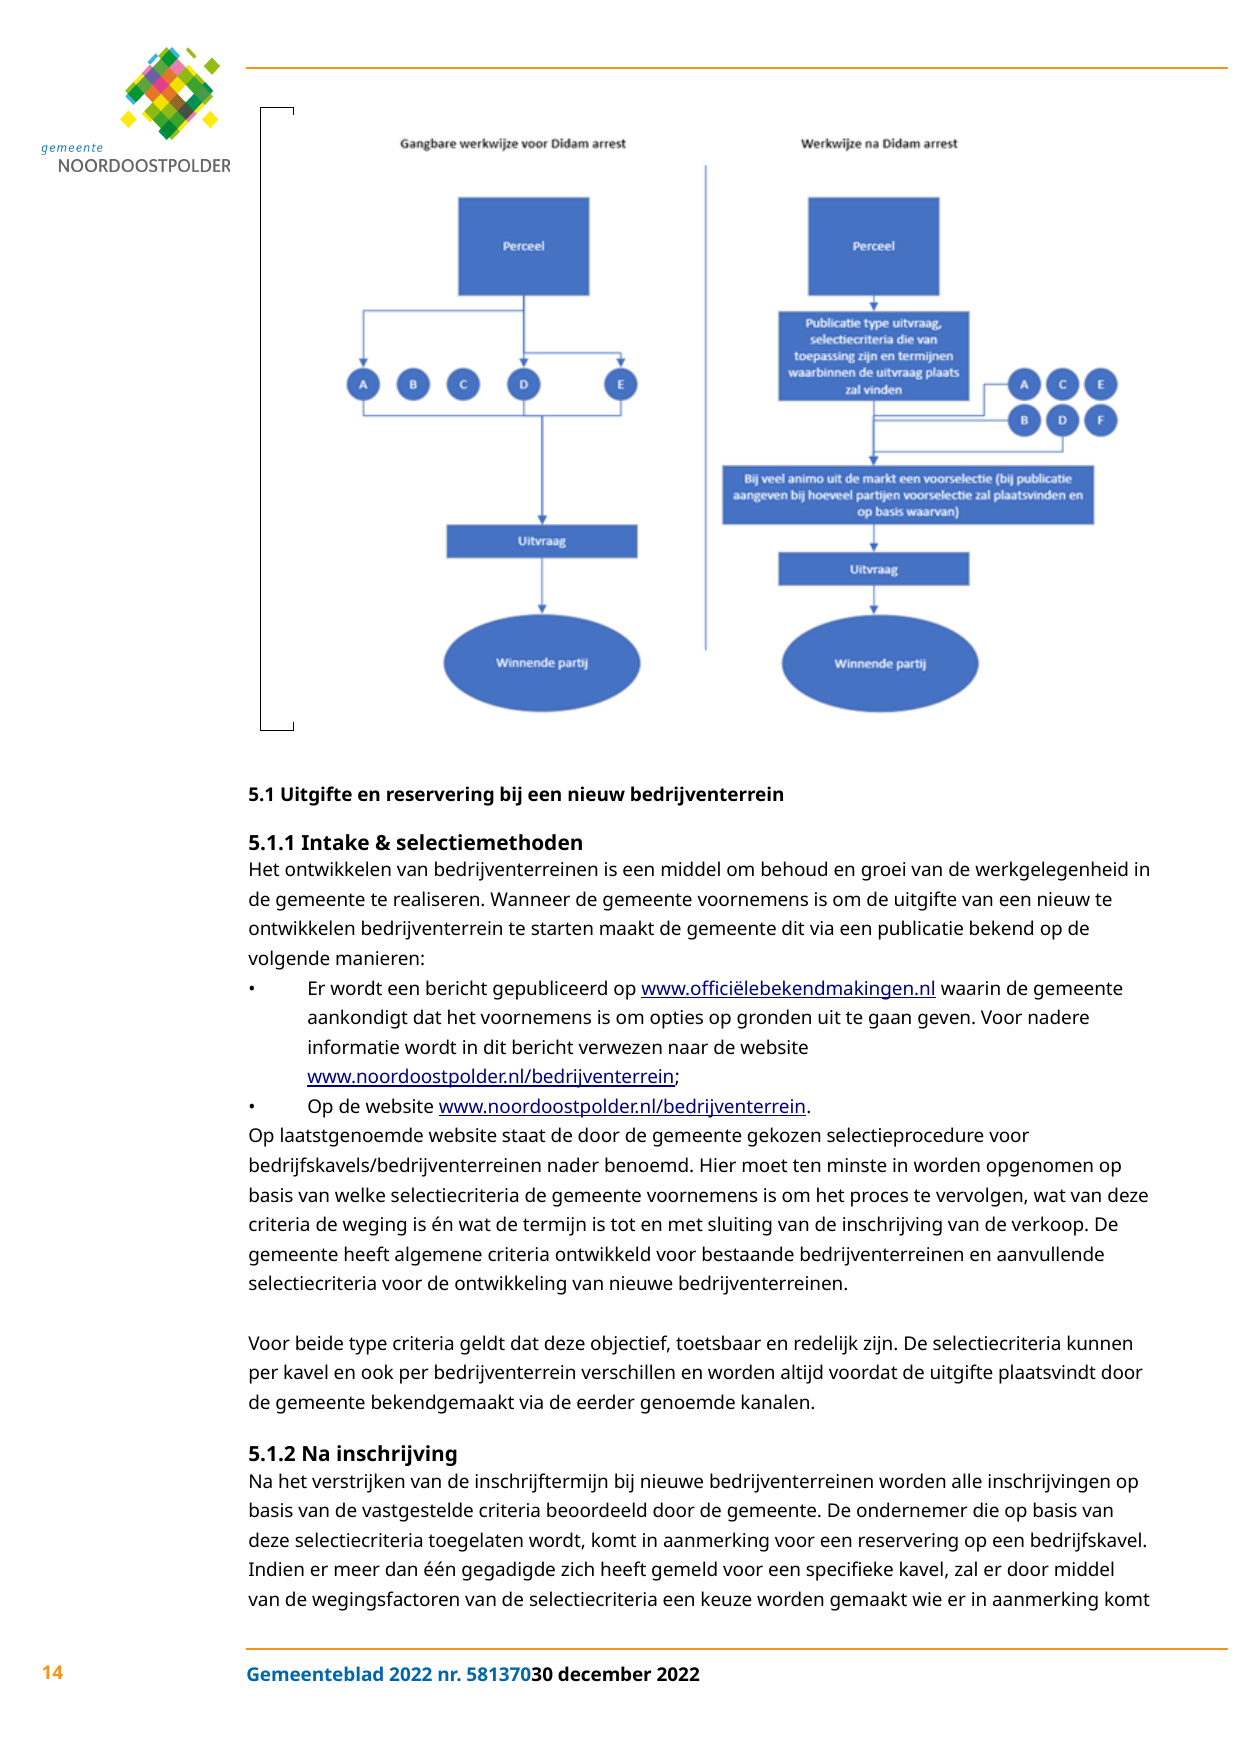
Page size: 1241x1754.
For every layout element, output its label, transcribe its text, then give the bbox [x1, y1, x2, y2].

text 5.1.2 Na inschrijving [248, 1439, 1152, 1468]
text 5.1.1 Intake & selectiemethoden [248, 828, 1152, 856]
text Voor beide type criteria geldt dat deze objectief, toetsbaar en redelijk zijn. De selectiecriteria kunnen per kavel en ook per bedrijventerrein verschillen en worden altijd voordat de uitgifte plaatsvindt door de gemeente bekendgemaakt via de eerder genoemde kanalen. [248, 1330, 1152, 1415]
picture [268, 115, 1155, 722]
picture [41, 47, 231, 172]
text Op laatstgenoemde website staat de door de gemeente gekozen selectieprocedure voor bedrijfskavels/bedrijventerreinen nader benoemd. Hier moet ten minste in worden opgenomen op basis van welke selectiecriteria de gemeente voornemens is om het proces te vervolgen, wat van deze criteria de weging is én wat de termijn is tot en met sluiting van de inschrijving van de verkoop. De gemeente heeft algemene criteria ontwikkeld voor bestaande bedrijventerreinen en aanvullende selectiecriteria voor de ontwikkeling van nieuwe bedrijventerreinen. [248, 1123, 1152, 1296]
list Op de website www.noordoostpolder.nl/bedrijventerrein. [248, 1093, 1152, 1119]
text 5.1 Uitgifte en reservering bij een nieuw bedrijventerrein [248, 781, 1152, 807]
list Er wordt een bericht gepubliceerd op www.officiëlebekendmakingen.nl waarin de gemeente aankondigt dat het voornemens is om opties op gronden uit te gaan geven. Voor nadere informatie wordt in dit bericht verwezen naar de website www.noordoostpolder.nl/bedrijventerrein; [248, 975, 1152, 1089]
text Het ontwikkelen van bedrijventerreinen is een middel om behoud en groei van de werkgelegenheid in de gemeente te realiseren. Wanneer de gemeente voornemens is om de uitgifte van een nieuw te ontwikkelen bedrijventerrein te starten maakt de gemeente dit via een publicatie bekend op de volgende manieren: [248, 856, 1152, 971]
text Na het verstrijken van de inschrijftermijn bij nieuwe bedrijventerreinen worden alle inschrijvingen op basis van de vastgestelde criteria beoordeeld door de gemeente. De ondernemer die op basis van deze selectiecriteria toegelaten wordt, komt in aanmerking voor een reservering op een bedrijfskavel. Indien er meer dan één gegadigde zich heeft gemeld voor een specifieke kavel, zal er door middel van de wegingsfactoren van de selectiecriteria een keuze worden gemaakt wie er in aanmerking komt [248, 1468, 1152, 1612]
